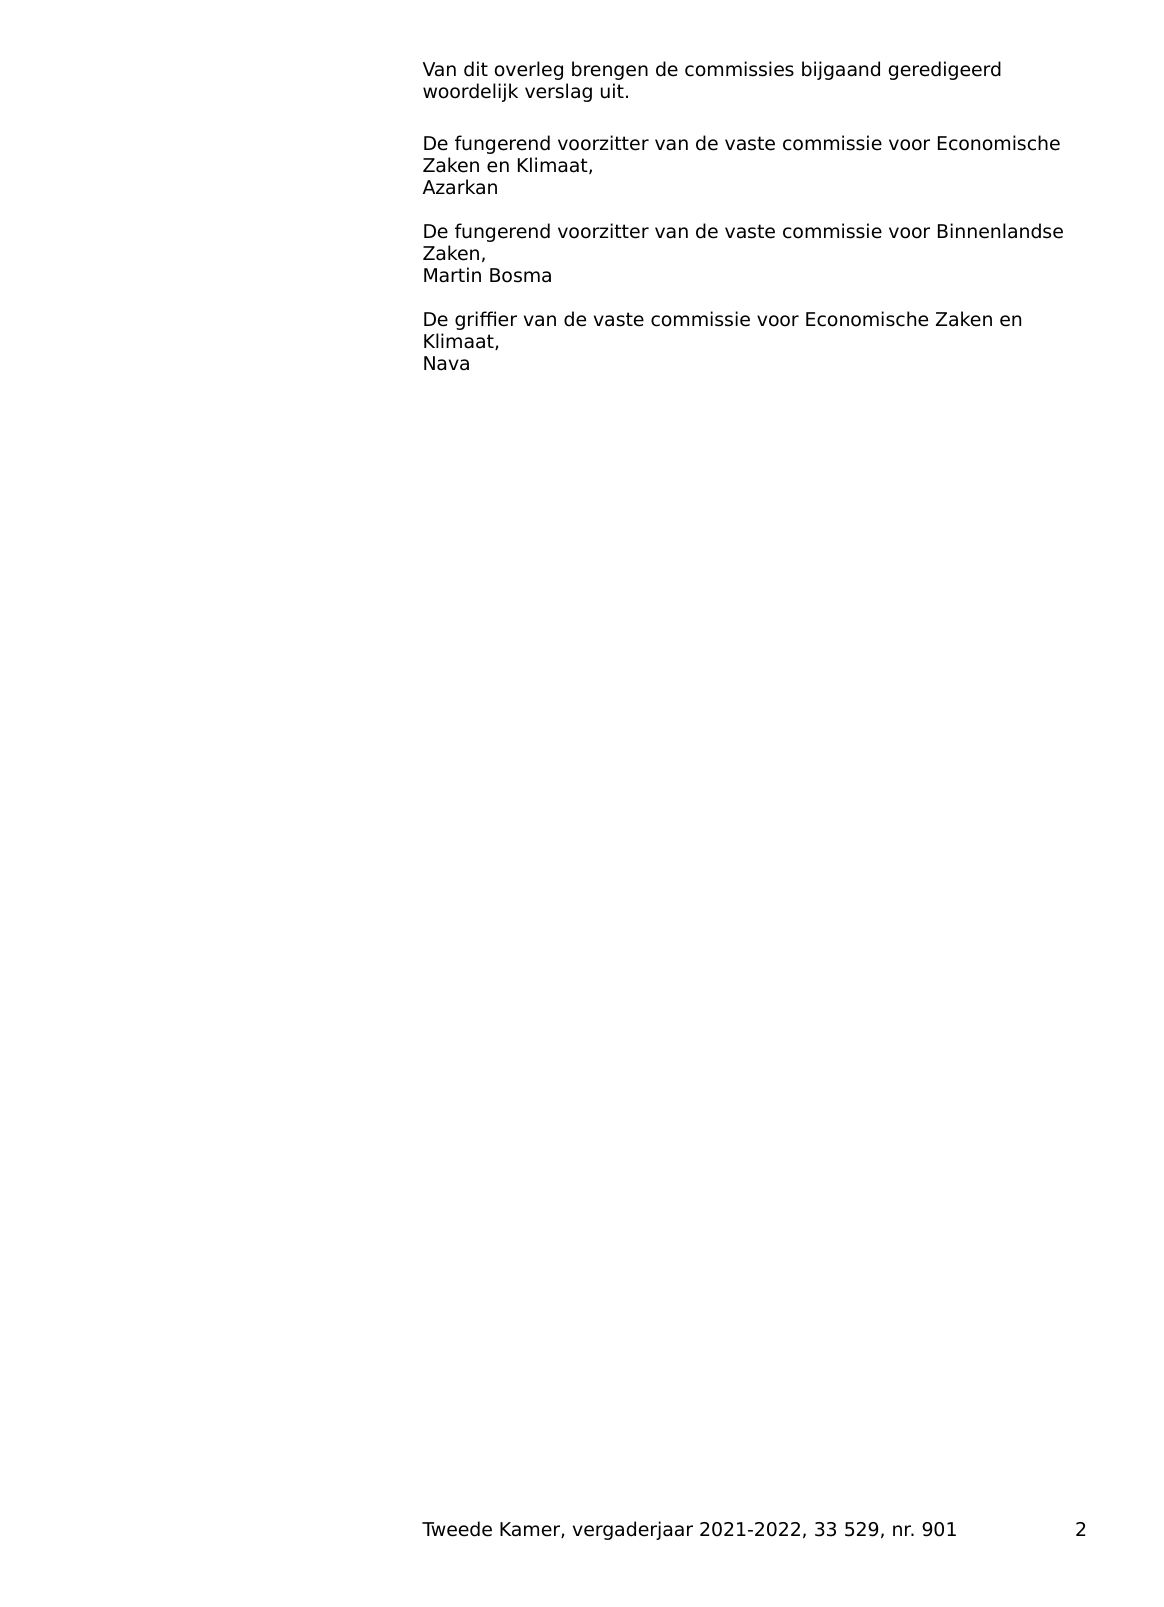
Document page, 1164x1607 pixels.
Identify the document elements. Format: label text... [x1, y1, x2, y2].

text De fungerend voorzitter van de vaste commissie voor Economische Zaken en Klimaat, Azarkan [422, 133, 1087, 199]
text De griffier van de vaste commissie voor Economische Zaken en Klimaat, Nava [422, 309, 1087, 375]
text Van dit overleg brengen de commissies bijgaand geredigeerd woordelijk verslag uit. [422, 59, 1087, 103]
text De fungerend voorzitter van de vaste commissie voor Binnenlandse Zaken, Martin Bosma [422, 221, 1087, 287]
